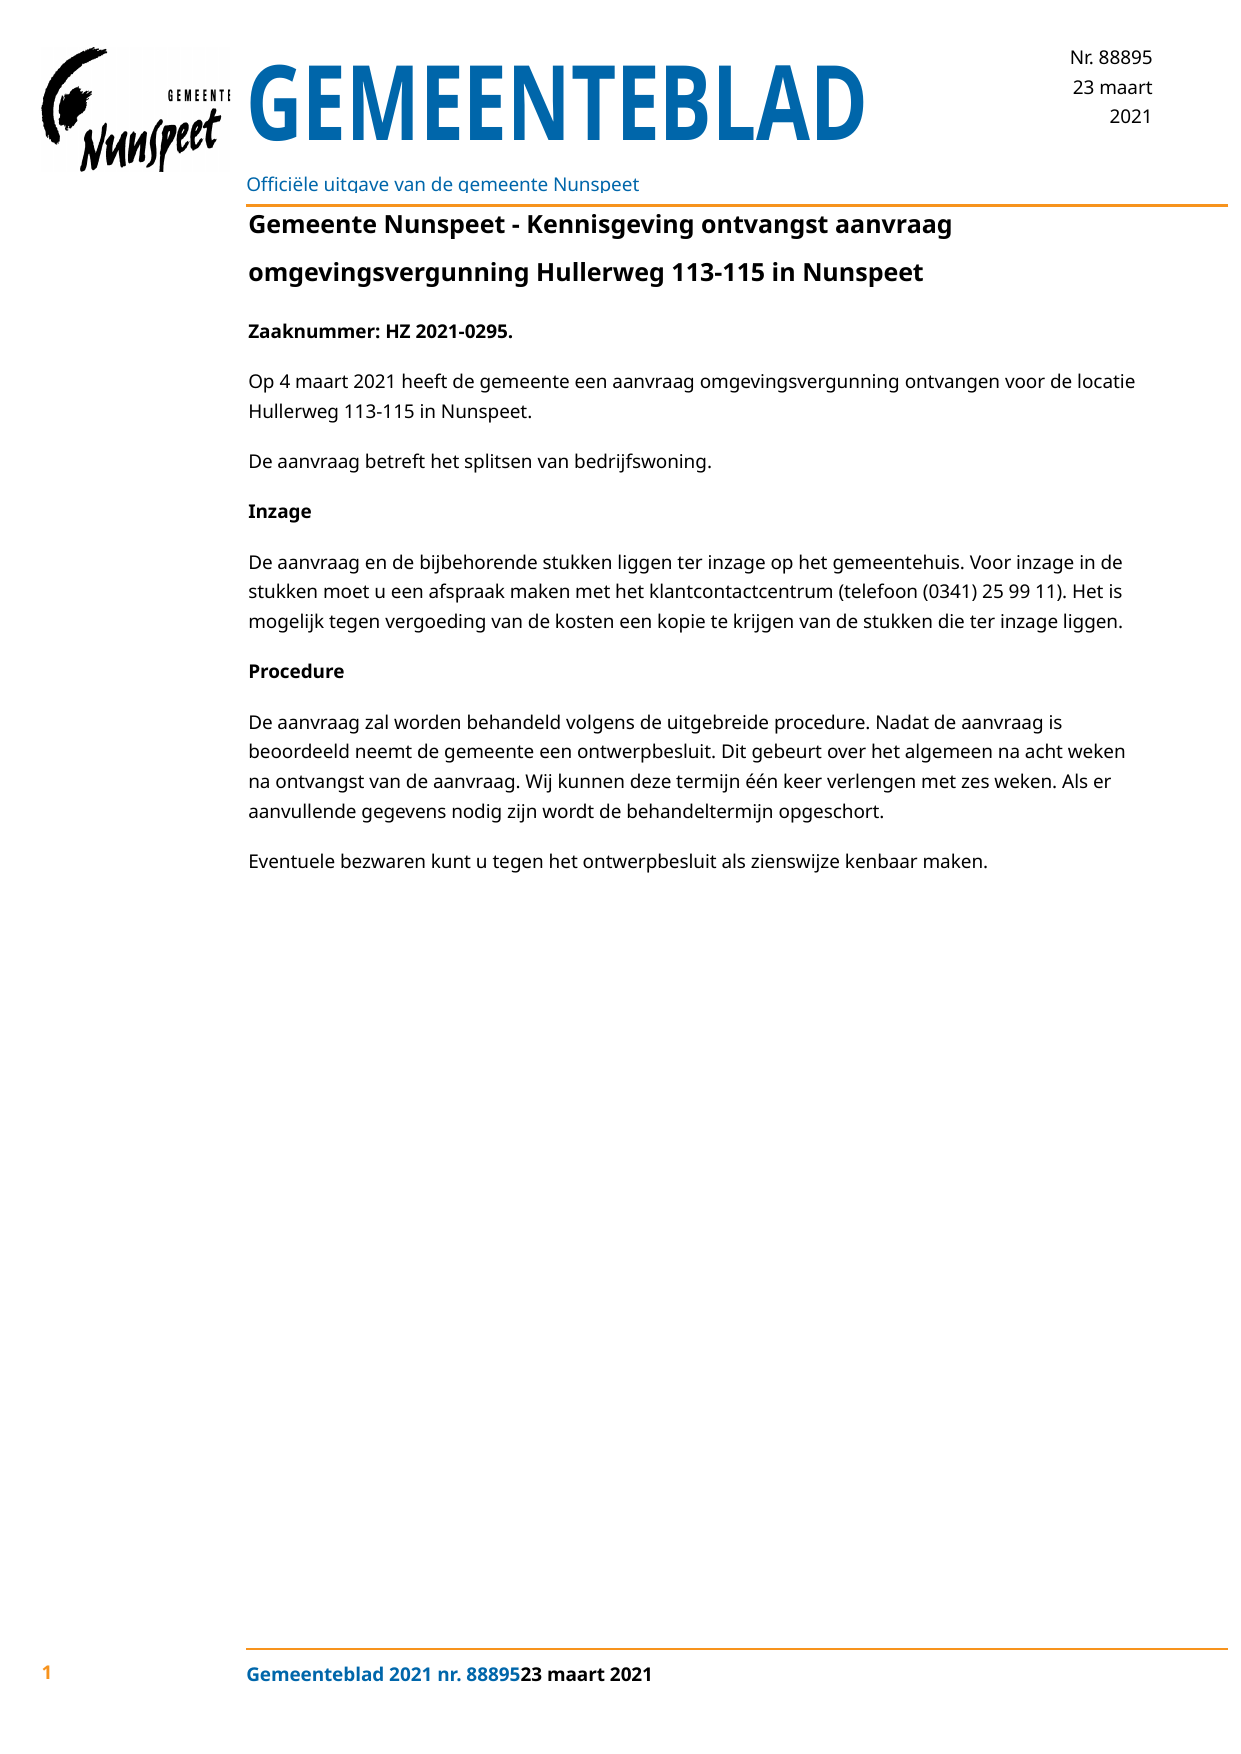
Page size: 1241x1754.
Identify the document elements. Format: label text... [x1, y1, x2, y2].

text De aanvraag betreft het splitsen van bedrijfswoning. [248, 448, 1152, 474]
picture [41, 47, 231, 172]
text Zaaknummer: HZ 2021-0295. [248, 318, 1152, 344]
text De aanvraag en de bijbehorende stukken liggen ter inzage op het gemeentehuis. Voor inzage in de stukken moet u een afspraak maken met het klantcontactcentrum (telefoon (0341) 25 99 11). Het is mogelijk tegen vergoeding van de kosten een kopie te krijgen van de stukken die ter inzage liggen. [248, 549, 1152, 634]
text Inzage [248, 499, 1152, 524]
text Eventuele bezwaren kunt u tegen het ontwerpbesluit als zienswijze kenbaar maken. [248, 848, 1152, 874]
text Gemeente Nunspeet - Kennisgeving ontvangst aanvraag omgevingsvergunning Hullerweg 113-115 in Nunspeet [248, 207, 1152, 288]
text De aanvraag zal worden behandeld volgens de uitgebreide procedure. Nadat de aanvraag is beoordeeld neemt de gemeente een ontwerpbesluit. Dit gebeurt over het algemeen na acht weken na ontvangst van de aanvraag. Wij kunnen deze termijn één keer verlengen met zes weken. Als er aanvullende gegevens nodig zijn wordt de behandeltermijn opgeschort. [248, 709, 1152, 824]
text Op 4 maart 2021 heeft de gemeente een aanvraag omgevingsvergunning ontvangen voor de locatie Hullerweg 113-115 in Nunspeet. [248, 368, 1152, 424]
text Procedure [248, 659, 1152, 684]
